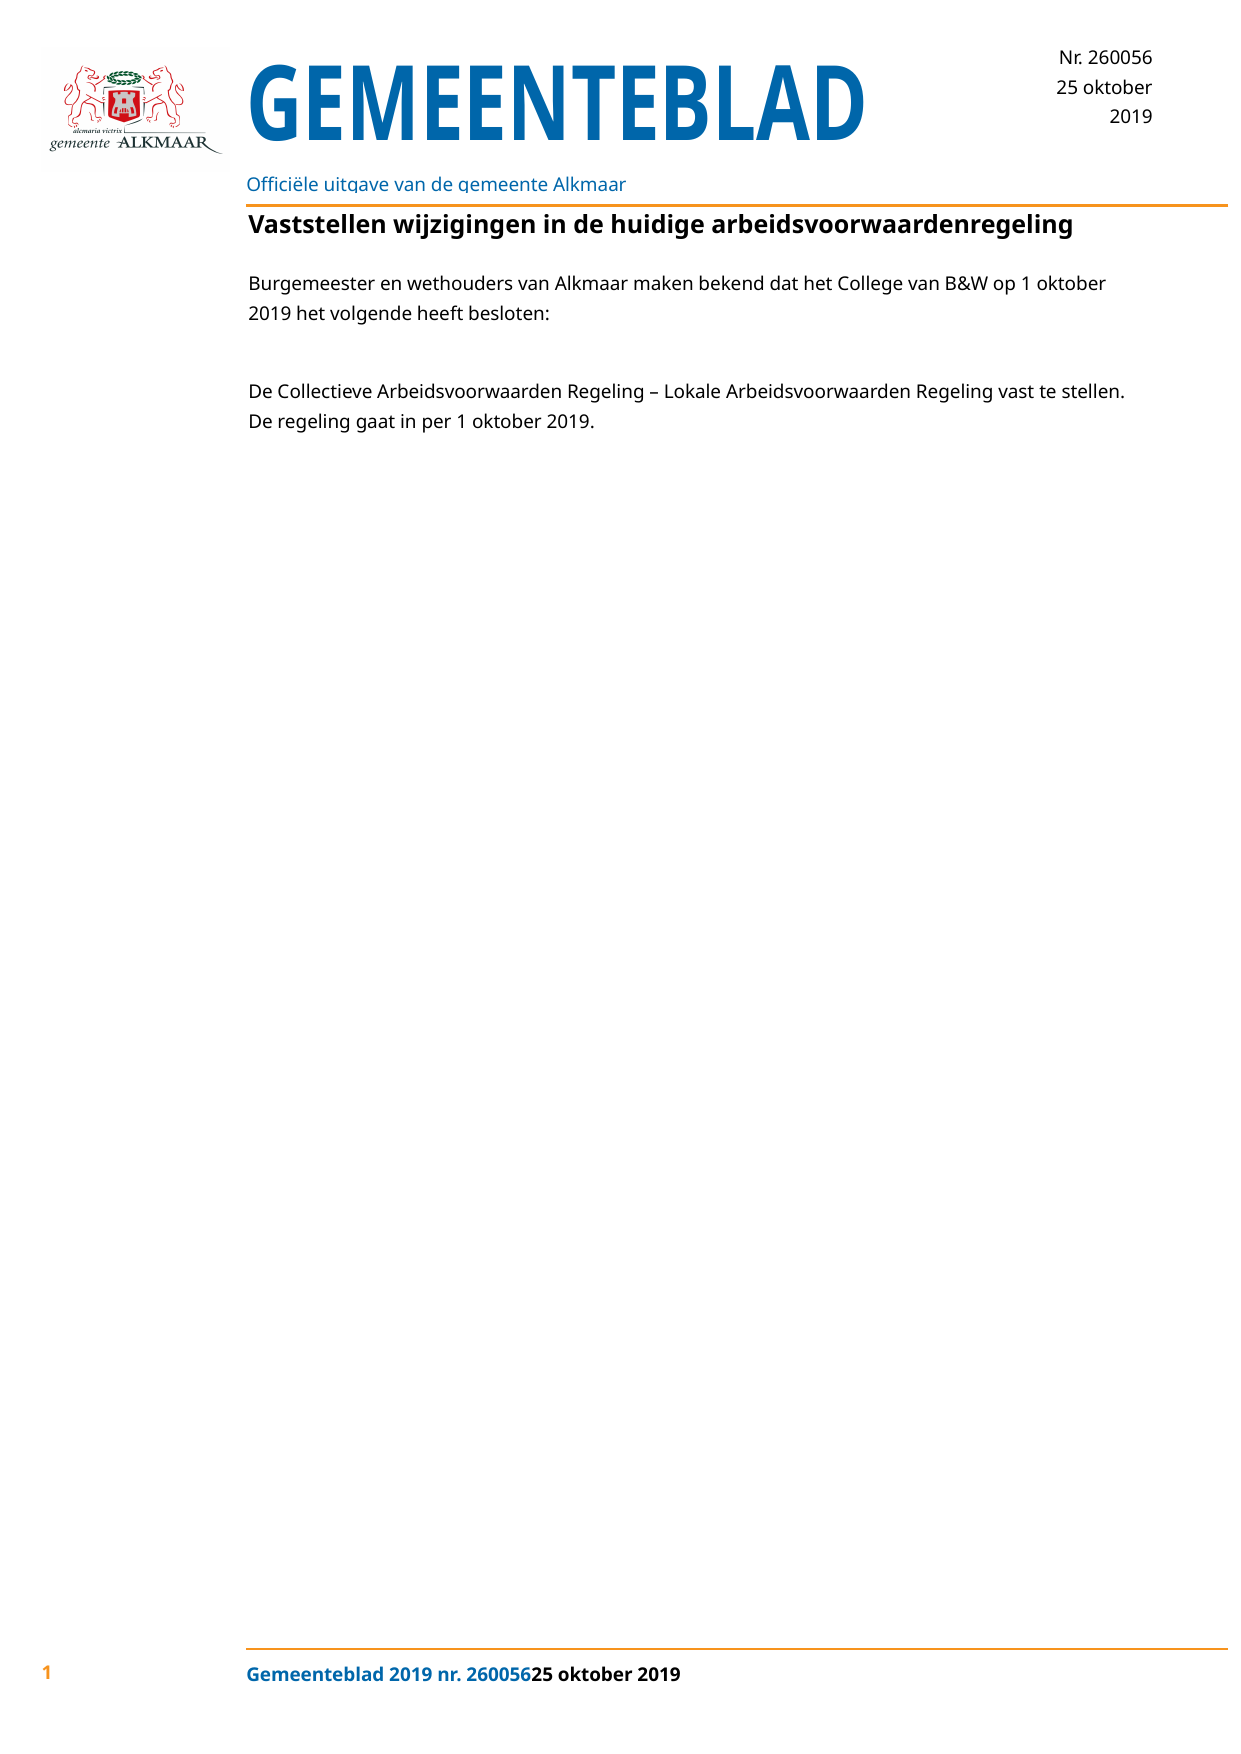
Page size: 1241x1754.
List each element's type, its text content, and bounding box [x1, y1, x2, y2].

text De Collectieve Arbeidsvoorwaarden Regeling – Lokale Arbeidsvoorwaarden Regeling vast te stellen. De regeling gaat in per 1 oktober 2019. [248, 379, 1152, 434]
picture [41, 47, 231, 172]
text Burgemeester en wethouders van Alkmaar maken bekend dat het College van B&W op 1 oktober 2019 het volgende heeft besloten: [248, 270, 1152, 326]
text Vaststellen wijzigingen in de huidige arbeidsvoorwaardenregeling [248, 207, 1152, 241]
